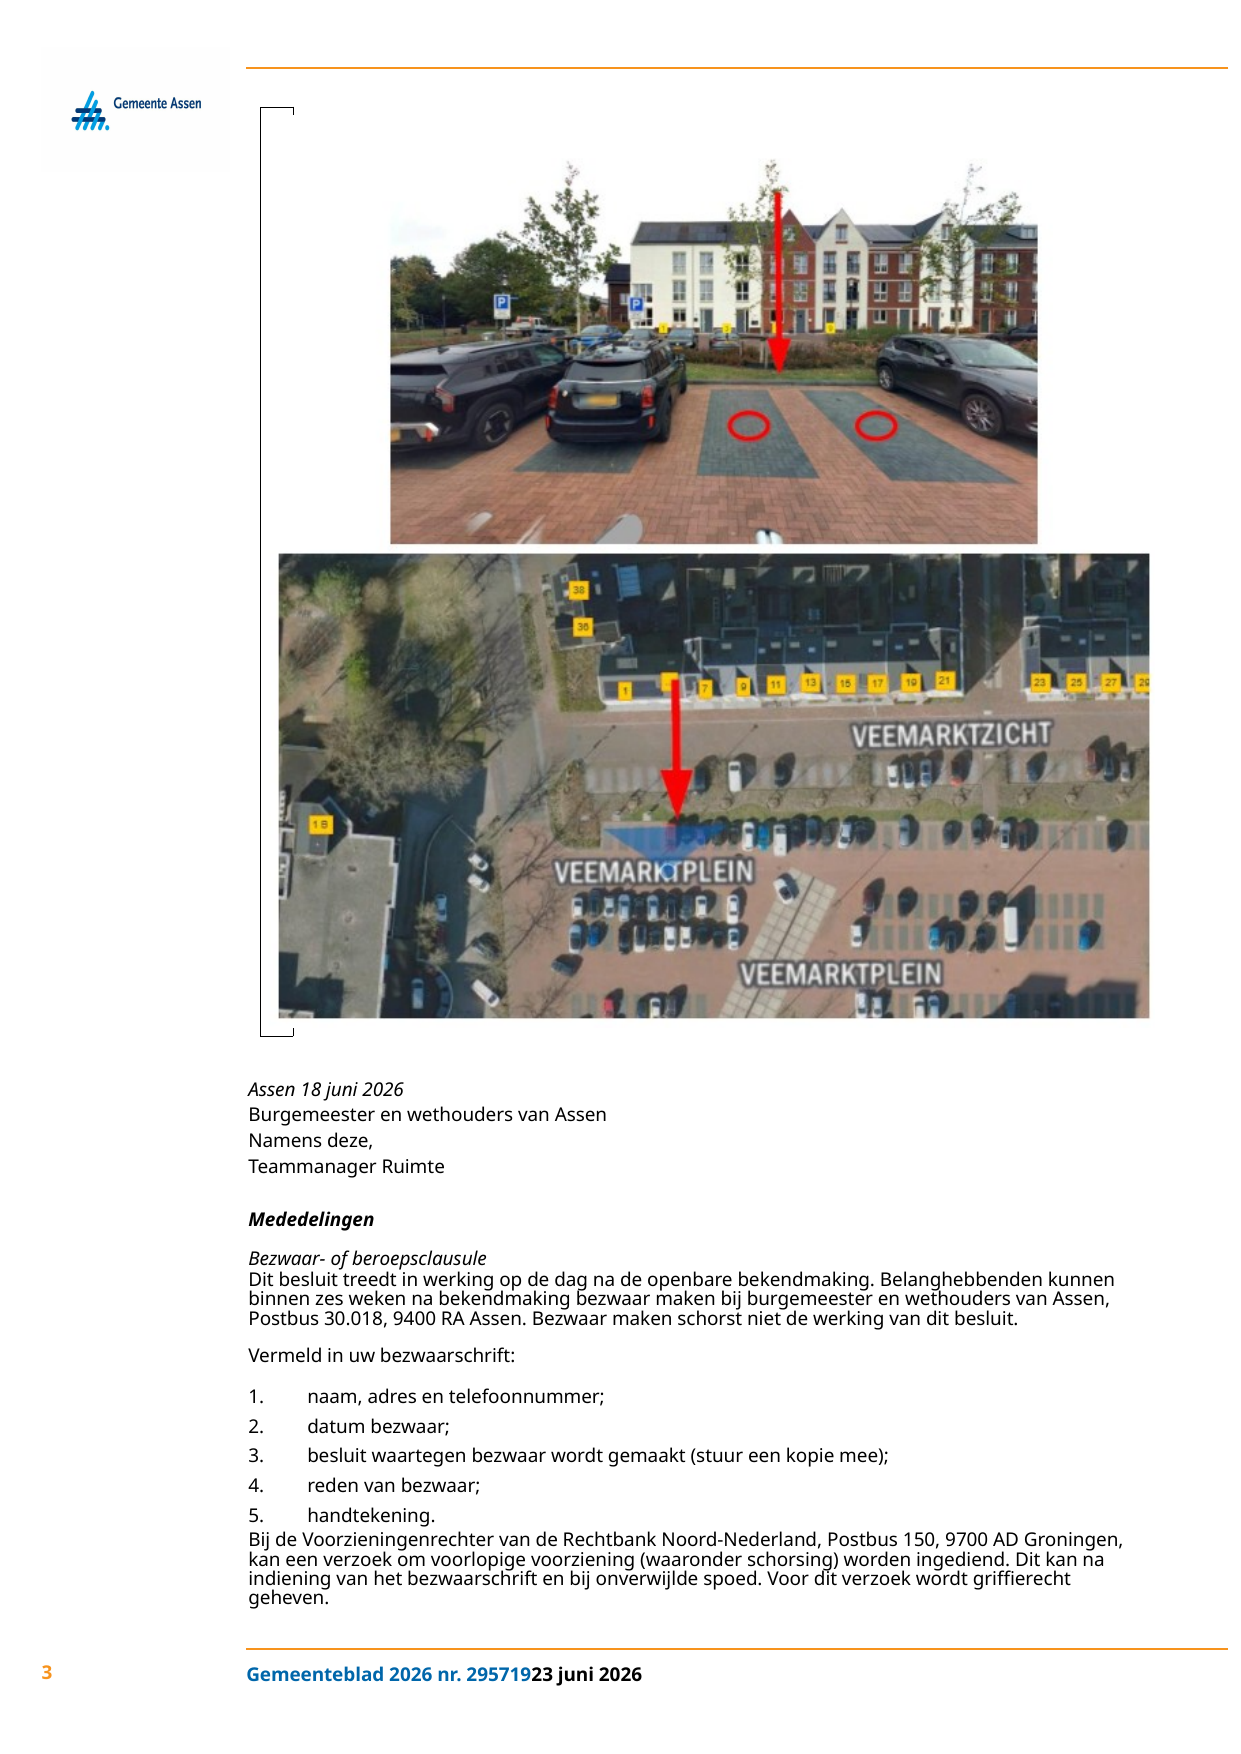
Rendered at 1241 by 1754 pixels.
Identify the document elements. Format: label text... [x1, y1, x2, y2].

text Burgemeester en wethouders van Assen [248, 1102, 1152, 1127]
text Dit besluit treedt in werking op de dag na de openbare bekendmaking. Belanghebbenden kunnen binnen zes weken na bekendmaking bezwaar maken bij burgemeester en wethouders van Assen, Postbus 30.018, 9400 RA Assen. Bezwaar maken schorst niet de werking van dit besluit. [248, 1271, 1152, 1329]
list handtekening. [248, 1502, 1152, 1528]
list reden van bezwaar; [248, 1472, 1152, 1498]
text Teammanager Ruimte [248, 1153, 1152, 1179]
list datum bezwaar; [248, 1413, 1152, 1439]
picture [268, 115, 1155, 1028]
text Vermeld in uw bezwaarschrift: [248, 1347, 1152, 1366]
text Mededelingen [248, 1206, 1152, 1232]
list besluit waartegen bezwaar wordt gemaakt (stuur een kopie mee); [248, 1443, 1152, 1468]
text Namens deze, [248, 1127, 1152, 1153]
text Bezwaar- of beroepsclausule [248, 1245, 1152, 1271]
picture [41, 47, 231, 172]
list naam, adres en telefoonnummer; [248, 1383, 1152, 1409]
text Bij de Voorzieningenrechter van de Rechtbank Noord-Nederland, Postbus 150, 9700 AD Groningen, kan een verzoek om voorlopige voorziening (waaronder schorsing) worden ingediend. Dit kan na indiening van het bezwaarschrift en bij onverwijlde spoed. Voor dit verzoek wordt griffierecht geheven. [248, 1531, 1152, 1608]
text Assen 18 juni 2026 [248, 1076, 1152, 1102]
